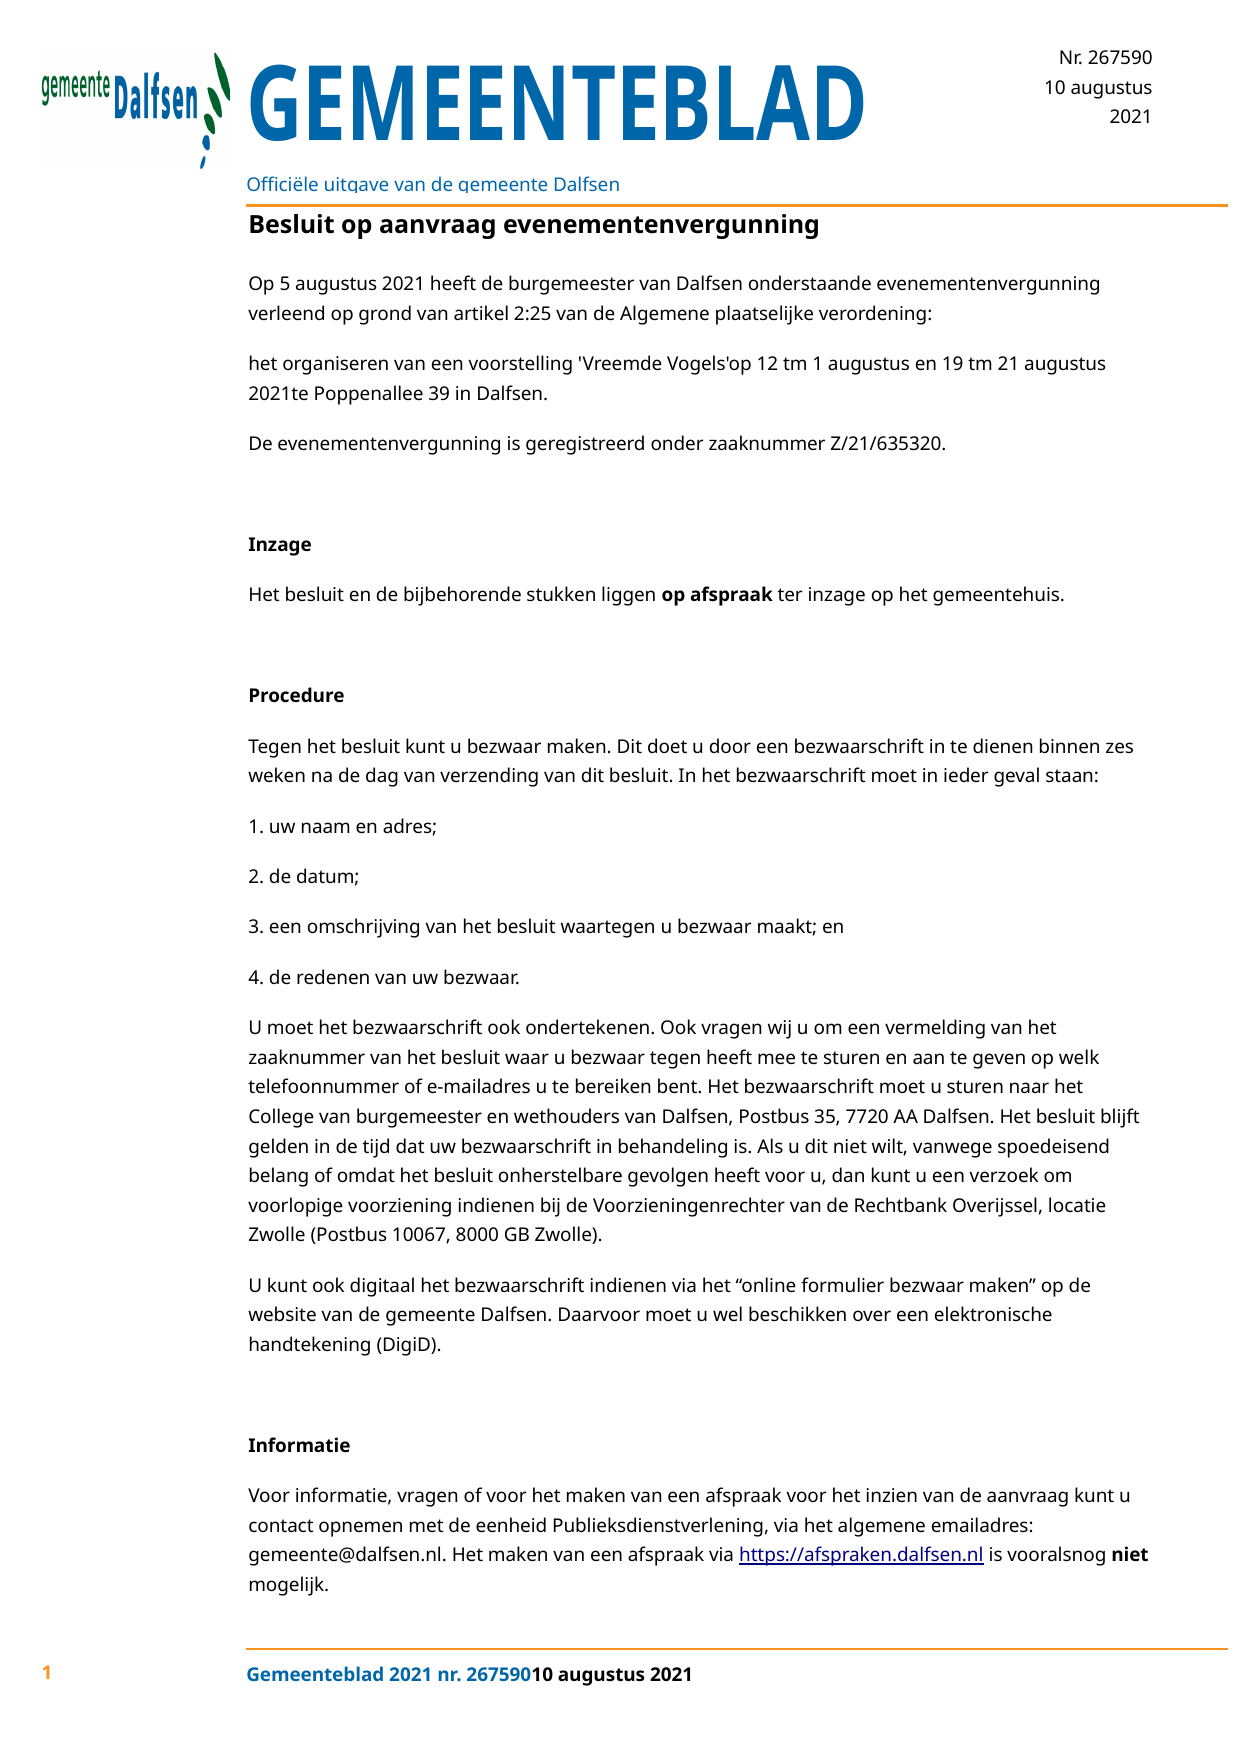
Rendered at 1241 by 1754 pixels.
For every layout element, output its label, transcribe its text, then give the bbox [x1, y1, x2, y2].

picture [41, 47, 231, 172]
text U kunt ook digitaal het bezwaarschrift indienen via het “online formulier bezwaar maken” op de website van de gemeente Dalfsen. Daarvoor moet u wel beschikken over een elektronische handtekening (DigiD). [248, 1272, 1152, 1357]
text Inzage [248, 531, 1152, 557]
text 1. uw naam en adres; [248, 813, 1152, 838]
text Informatie [248, 1432, 1152, 1458]
text Op 5 augustus 2021 heeft de burgemeester van Dalfsen onderstaande evenementenvergunning verleend op grond van artikel 2:25 van de Algemene plaatselijke verordening: [248, 270, 1152, 326]
text De evenementenvergunning is geregistreerd onder zaaknummer Z/21/635320. [248, 430, 1152, 456]
text Het besluit en de bijbehorende stukken liggen op afspraak ter inzage op het gemeentehuis. [248, 582, 1152, 607]
text 4. de redenen van uw bezwaar. [248, 964, 1152, 990]
text 3. een omschrijving van het besluit waartegen u bezwaar maakt; en [248, 914, 1152, 939]
text Procedure [248, 682, 1152, 708]
text het organiseren van een voorstelling 'Vreemde Vogels'op 12 tm 1 augustus en 19 tm 21 augustus 2021te Poppenallee 39 in Dalfsen. [248, 350, 1152, 406]
text U moet het bezwaarschrift ook ondertekenen. Ook vragen wij u om een vermelding van het zaaknummer van het besluit waar u bezwaar tegen heeft mee te sturen en aan te geven op welk telefoonnummer of e-mailadres u te bereiken bent. Het bezwaarschrift moet u sturen naar het College van burgemeester en wethouders van Dalfsen, Postbus 35, 7720 AA Dalfsen. Het besluit blijft gelden in de tijd dat uw bezwaarschrift in behandeling is. Als u dit niet wilt, vanwege spoedeisend belang of omdat het besluit onherstelbare gevolgen heeft voor u, dan kunt u een verzoek om voorlopige voorziening indienen bij de Voorzieningenrechter van de Rechtbank Overijssel, locatie Zwolle (Postbus 10067, 8000 GB Zwolle). [248, 1014, 1152, 1247]
text Voor informatie, vragen of voor het maken van een afspraak voor het inzien van de aanvraag kunt u contact opnemen met de eenheid Publieksdienstverlening, via het algemene emailadres: gemeente@dalfsen.nl. Het maken van een afspraak via https://afspraken.dalfsen.nl is vooralsnog niet mogelijk. [248, 1482, 1152, 1597]
text 2. de datum; [248, 863, 1152, 889]
text Besluit op aanvraag evenementenvergunning [248, 207, 1152, 241]
text Tegen het besluit kunt u bezwaar maken. Dit doet u door een bezwaarschrift in te dienen binnen zes weken na de dag van verzending van dit besluit. In het bezwaarschrift moet in ieder geval staan: [248, 733, 1152, 788]
